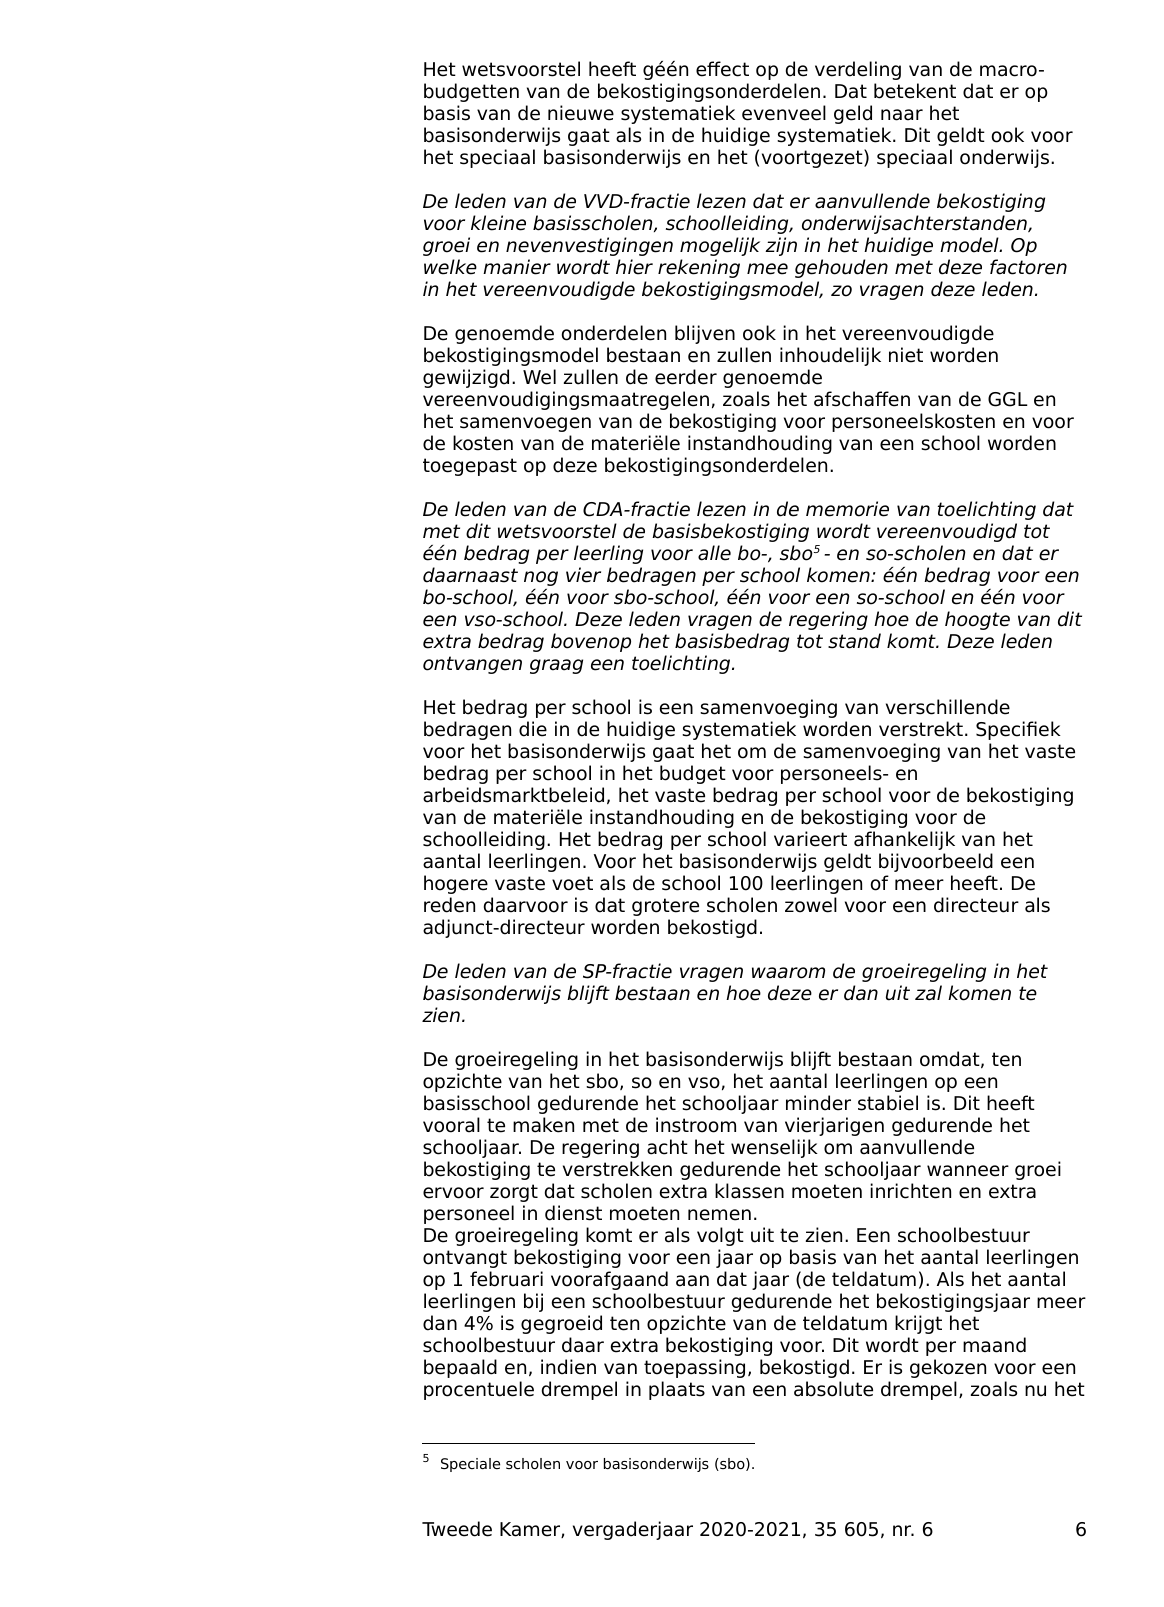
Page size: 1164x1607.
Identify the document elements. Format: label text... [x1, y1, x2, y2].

text De leden van de VVD-fractie lezen dat er aanvullende bekostiging voor kleine basisscholen, schoolleiding, onderwijsachterstanden, groei en nevenvestigingen mogelijk zijn in het huidige model. Op welke manier wordt hier rekening mee gehouden met deze factoren in het vereenvoudigde bekostigingsmodel, zo vragen deze leden. [422, 191, 1087, 301]
text Speciale scholen voor basisonderwijs (sbo). [422, 1452, 1087, 1474]
text Het wetsvoorstel heeft géén effect op de verdeling van de macro-budgetten van de bekostigingsonderdelen. Dat betekent dat er op basis van de nieuwe systematiek evenveel geld naar het basisonderwijs gaat als in de huidige systematiek. Dit geldt ook voor het speciaal basisonderwijs en het (voortgezet) speciaal onderwijs. [422, 59, 1087, 169]
text Het bedrag per school is een samenvoeging van verschillende bedragen die in de huidige systematiek worden verstrekt. Specifiek voor het basisonderwijs gaat het om de samenvoeging van het vaste bedrag per school in het budget voor personeels- en arbeidsmarktbeleid, het vaste bedrag per school voor de bekostiging van de materiële instandhouding en de bekostiging voor de schoolleiding. Het bedrag per school varieert afhankelijk van het aantal leerlingen. Voor het basisonderwijs geldt bijvoorbeeld een hogere vaste voet als de school 100 leerlingen of meer heeft. De reden daarvoor is dat grotere scholen zowel voor een directeur als adjunct-directeur worden bekostigd. [422, 697, 1087, 939]
text De leden van de CDA-fractie lezen in de memorie van toelichting dat met dit wetsvoorstel de basisbekostiging wordt vereenvoudigd tot één bedrag per leerling voor alle bo-, sbo- en so-scholen en dat er daarnaast nog vier bedragen per school komen: één bedrag voor een bo-school, één voor sbo-school, één voor een so-school en één voor een vso-school. Deze leden vragen de regering hoe de hoogte van dit extra bedrag bovenop het basisbedrag tot stand komt. Deze leden ontvangen graag een toelichting. [422, 499, 1087, 675]
text De groeiregeling komt er als volgt uit te zien. Een schoolbestuur ontvangt bekostiging voor een jaar op basis van het aantal leerlingen op 1 februari voorafgaand aan dat jaar (de teldatum). Als het aantal leerlingen bij een schoolbestuur gedurende het bekostigingsjaar meer dan 4% is gegroeid ten opzichte van de teldatum krijgt het schoolbestuur daar extra bekostiging voor. Dit wordt per maand bepaald en, indien van toepassing, bekostigd. Er is gekozen voor een procentuele drempel in plaats van een absolute drempel, zoals nu het [422, 1225, 1087, 1401]
text De genoemde onderdelen blijven ook in het vereenvoudigde bekostigingsmodel bestaan en zullen inhoudelijk niet worden gewijzigd. Wel zullen de eerder genoemde vereenvoudigingsmaatregelen, zoals het afschaffen van de GGL en het samenvoegen van de bekostiging voor personeelskosten en voor de kosten van de materiële instandhouding van een school worden toegepast op deze bekostigingsonderdelen. [422, 323, 1087, 477]
text De leden van de SP-fractie vragen waarom de groeiregeling in het basisonderwijs blijft bestaan en hoe deze er dan uit zal komen te zien. [422, 961, 1087, 1027]
text De groeiregeling in het basisonderwijs blijft bestaan omdat, ten opzichte van het sbo, so en vso, het aantal leerlingen op een basisschool gedurende het schooljaar minder stabiel is. Dit heeft vooral te maken met de instroom van vierjarigen gedurende het schooljaar. De regering acht het wenselijk om aanvullende bekostiging te verstrekken gedurende het schooljaar wanneer groei ervoor zorgt dat scholen extra klassen moeten inrichten en extra personeel in dienst moeten nemen. [422, 1049, 1087, 1225]
